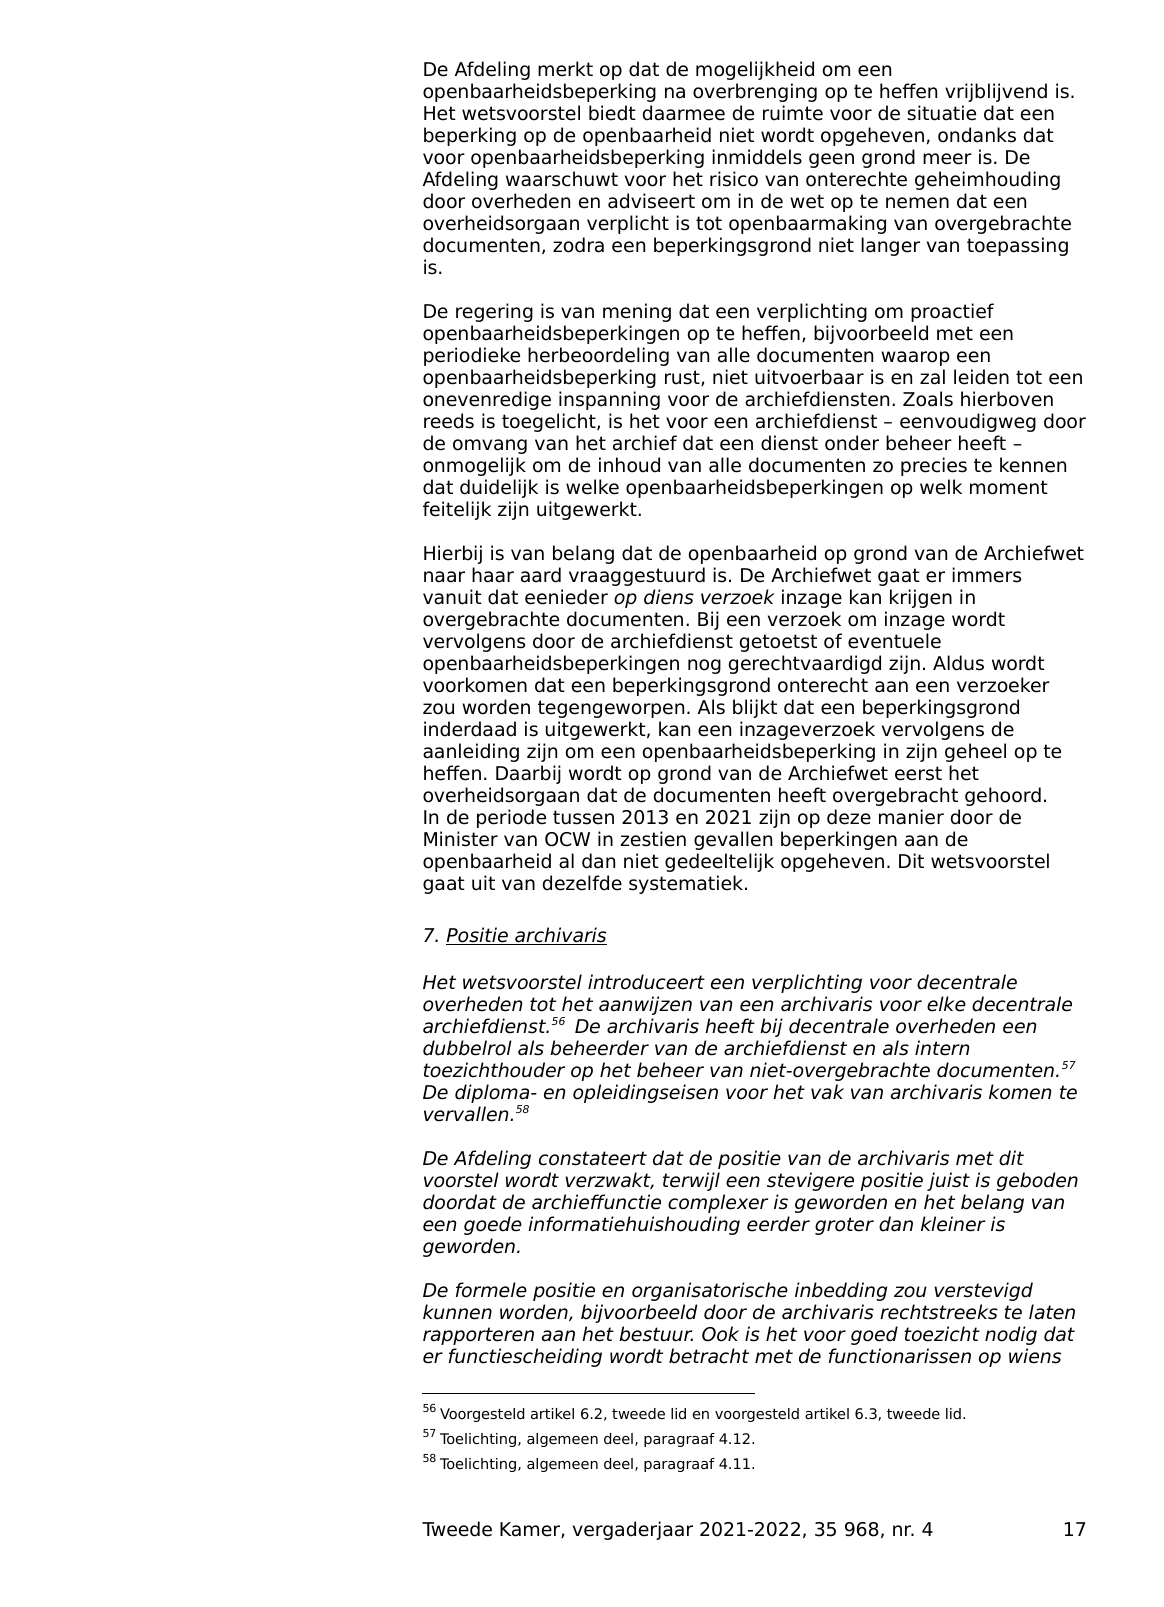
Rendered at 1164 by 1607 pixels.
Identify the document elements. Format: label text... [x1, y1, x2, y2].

text In de periode tussen 2013 en 2021 zijn op deze manier door de Minister van OCW in zestien gevallen beperkingen aan de openbaarheid al dan niet gedeeltelijk opgeheven. Dit wetsvoorstel gaat uit van dezelfde systematiek. [422, 807, 1087, 895]
text Toelichting, algemeen deel, paragraaf 4.11. [422, 1452, 1087, 1474]
text De Afdeling constateert dat de positie van de archivaris met dit voorstel wordt verzwakt, terwijl een stevigere positie juist is geboden doordat de archieffunctie complexer is geworden en het belang van een goede informatiehuishouding eerder groter dan kleiner is geworden. [422, 1148, 1087, 1258]
text Toelichting, algemeen deel, paragraaf 4.12. [422, 1427, 1087, 1449]
text De Afdeling merkt op dat de mogelijkheid om een openbaarheidsbeperking na overbrenging op te heffen vrijblijvend is. Het wetsvoorstel biedt daarmee de ruimte voor de situatie dat een beperking op de openbaarheid niet wordt opgeheven, ondanks dat voor openbaarheidsbeperking inmiddels geen grond meer is. De Afdeling waarschuwt voor het risico van onterechte geheimhouding door overheden en adviseert om in de wet op te nemen dat een overheidsorgaan verplicht is tot openbaarmaking van overgebrachte documenten, zodra een beperkingsgrond niet langer van toepassing is. [422, 59, 1087, 279]
text Voorgesteld artikel 6.2, tweede lid en voorgesteld artikel 6.3, tweede lid. [422, 1402, 1087, 1424]
text Het wetsvoorstel introduceert een verplichting voor decentrale overheden tot het aanwijzen van een archivaris voor elke decentrale archiefdienst. De archivaris heeft bij decentrale overheden een dubbelrol als beheerder van de archiefdienst en als intern toezichthouder op het beheer van niet-overgebrachte documenten. De diploma- en opleidingseisen voor het vak van archivaris komen te vervallen. [422, 972, 1087, 1126]
text Hierbij is van belang dat de openbaarheid op grond van de Archiefwet naar haar aard vraaggestuurd is. De Archiefwet gaat er immers vanuit dat eenieder op diens verzoek inzage kan krijgen in overgebrachte documenten. Bij een verzoek om inzage wordt vervolgens door de archiefdienst getoetst of eventuele openbaarheidsbeperkingen nog gerechtvaardigd zijn. Aldus wordt voorkomen dat een beperkingsgrond onterecht aan een verzoeker zou worden tegengeworpen. Als blijkt dat een beperkingsgrond inderdaad is uitgewerkt, kan een inzageverzoek vervolgens de aanleiding zijn om een openbaarheidsbeperking in zijn geheel op te heffen. Daarbij wordt op grond van de Archiefwet eerst het overheidsorgaan dat de documenten heeft overgebracht gehoord. [422, 543, 1087, 807]
text De formele positie en organisatorische inbedding zou verstevigd kunnen worden, bijvoorbeeld door de archivaris rechtstreeks te laten rapporteren aan het bestuur. Ook is het voor goed toezicht nodig dat er functiescheiding wordt betracht met de functionarissen op wiens [422, 1280, 1087, 1368]
subtitle 7. Positie archivaris [422, 925, 1087, 947]
text De regering is van mening dat een verplichting om proactief openbaarheidsbeperkingen op te heffen, bijvoorbeeld met een periodieke herbeoordeling van alle documenten waarop een openbaarheidsbeperking rust, niet uitvoerbaar is en zal leiden tot een onevenredige inspanning voor de archiefdiensten. Zoals hierboven reeds is toegelicht, is het voor een archiefdienst – eenvoudigweg door de omvang van het archief dat een dienst onder beheer heeft – onmogelijk om de inhoud van alle documenten zo precies te kennen dat duidelijk is welke openbaarheidsbeperkingen op welk moment feitelijk zijn uitgewerkt. [422, 301, 1087, 521]
